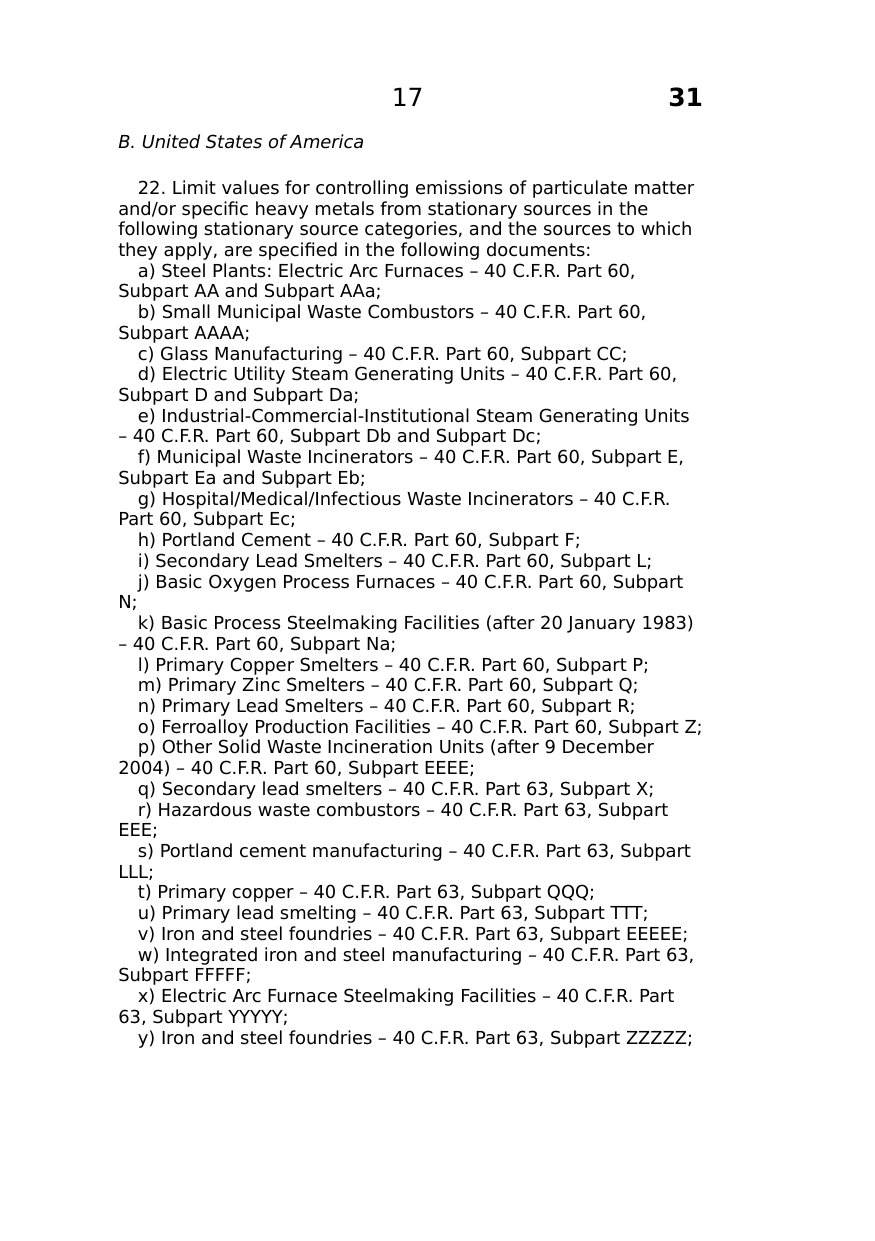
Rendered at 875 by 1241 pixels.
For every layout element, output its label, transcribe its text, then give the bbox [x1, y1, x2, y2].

text f) Municipal Waste Incinerators – 40 C.F.R. Part 60, Subpart E, Subpart Ea and Subpart Eb; [118, 447, 703, 488]
text l) Primary Copper Smelters – 40 C.F.R. Part 60, Subpart P; [118, 654, 703, 675]
text b) Small Municipal Waste Combustors – 40 C.F.R. Part 60, Subpart AAAA; [118, 302, 703, 343]
text x) Electric Arc Furnace Steelmaking Facilities – 40 C.F.R. Part 63, Subpart YYYYY; [118, 986, 703, 1027]
text q) Secondary lead smelters – 40 C.F.R. Part 63, Subpart X; [118, 779, 703, 799]
text 22. Limit values for controlling emissions of particulate matter and/or specific heavy metals from stationary sources in the following stationary source categories, and the sources to which they apply, are specified in the following documents: [118, 178, 703, 261]
text y) Iron and steel foundries – 40 C.F.R. Part 63, Subpart ZZZZZ; [118, 1027, 703, 1048]
text w) Integrated iron and steel manufacturing – 40 C.F.R. Part 63, Subpart FFFFF; [118, 944, 703, 986]
text p) Other Solid Waste Incineration Units (after 9 December 2004) – 40 C.F.R. Part 60, Subpart EEEE; [118, 737, 703, 779]
text k) Basic Process Steelmaking Facilities (after 20 January 1983) – 40 C.F.R. Part 60, Subpart Na; [118, 613, 703, 654]
text v) Iron and steel foundries – 40 C.F.R. Part 63, Subpart EEEEE; [118, 924, 703, 944]
text d) Electric Utility Steam Generating Units – 40 C.F.R. Part 60, Subpart D and Subpart Da; [118, 364, 703, 406]
text o) Ferroalloy Production Facilities – 40 C.F.R. Part 60, Subpart Z; [118, 717, 703, 737]
text n) Primary Lead Smelters – 40 C.F.R. Part 60, Subpart R; [118, 696, 703, 717]
subtitle B. United States of America [118, 132, 703, 153]
text a) Steel Plants: Electric Arc Furnaces – 40 C.F.R. Part 60, Subpart AA and Subpart AAa; [118, 261, 703, 302]
text e) Industrial-Commercial-Institutional Steam Generating Units – 40 C.F.R. Part 60, Subpart Db and Subpart Dc; [118, 406, 703, 447]
text i) Secondary Lead Smelters – 40 C.F.R. Part 60, Subpart L; [118, 551, 703, 571]
text j) Basic Oxygen Process Furnaces – 40 C.F.R. Part 60, Subpart N; [118, 571, 703, 613]
text u) Primary lead smelting – 40 C.F.R. Part 63, Subpart TTT; [118, 903, 703, 924]
text g) Hospital/Medical/Infectious Waste Incinerators – 40 C.F.R. Part 60, Subpart Ec; [118, 488, 703, 530]
text r) Hazardous waste combustors – 40 C.F.R. Part 63, Subpart EEE; [118, 799, 703, 841]
text s) Portland cement manufacturing – 40 C.F.R. Part 63, Subpart LLL; [118, 841, 703, 882]
text m) Primary Zinc Smelters – 40 C.F.R. Part 60, Subpart Q; [118, 675, 703, 696]
text t) Primary copper – 40 C.F.R. Part 63, Subpart QQQ; [118, 882, 703, 903]
text c) Glass Manufacturing – 40 C.F.R. Part 60, Subpart CC; [118, 343, 703, 364]
text h) Portland Cement – 40 C.F.R. Part 60, Subpart F; [118, 530, 703, 551]
